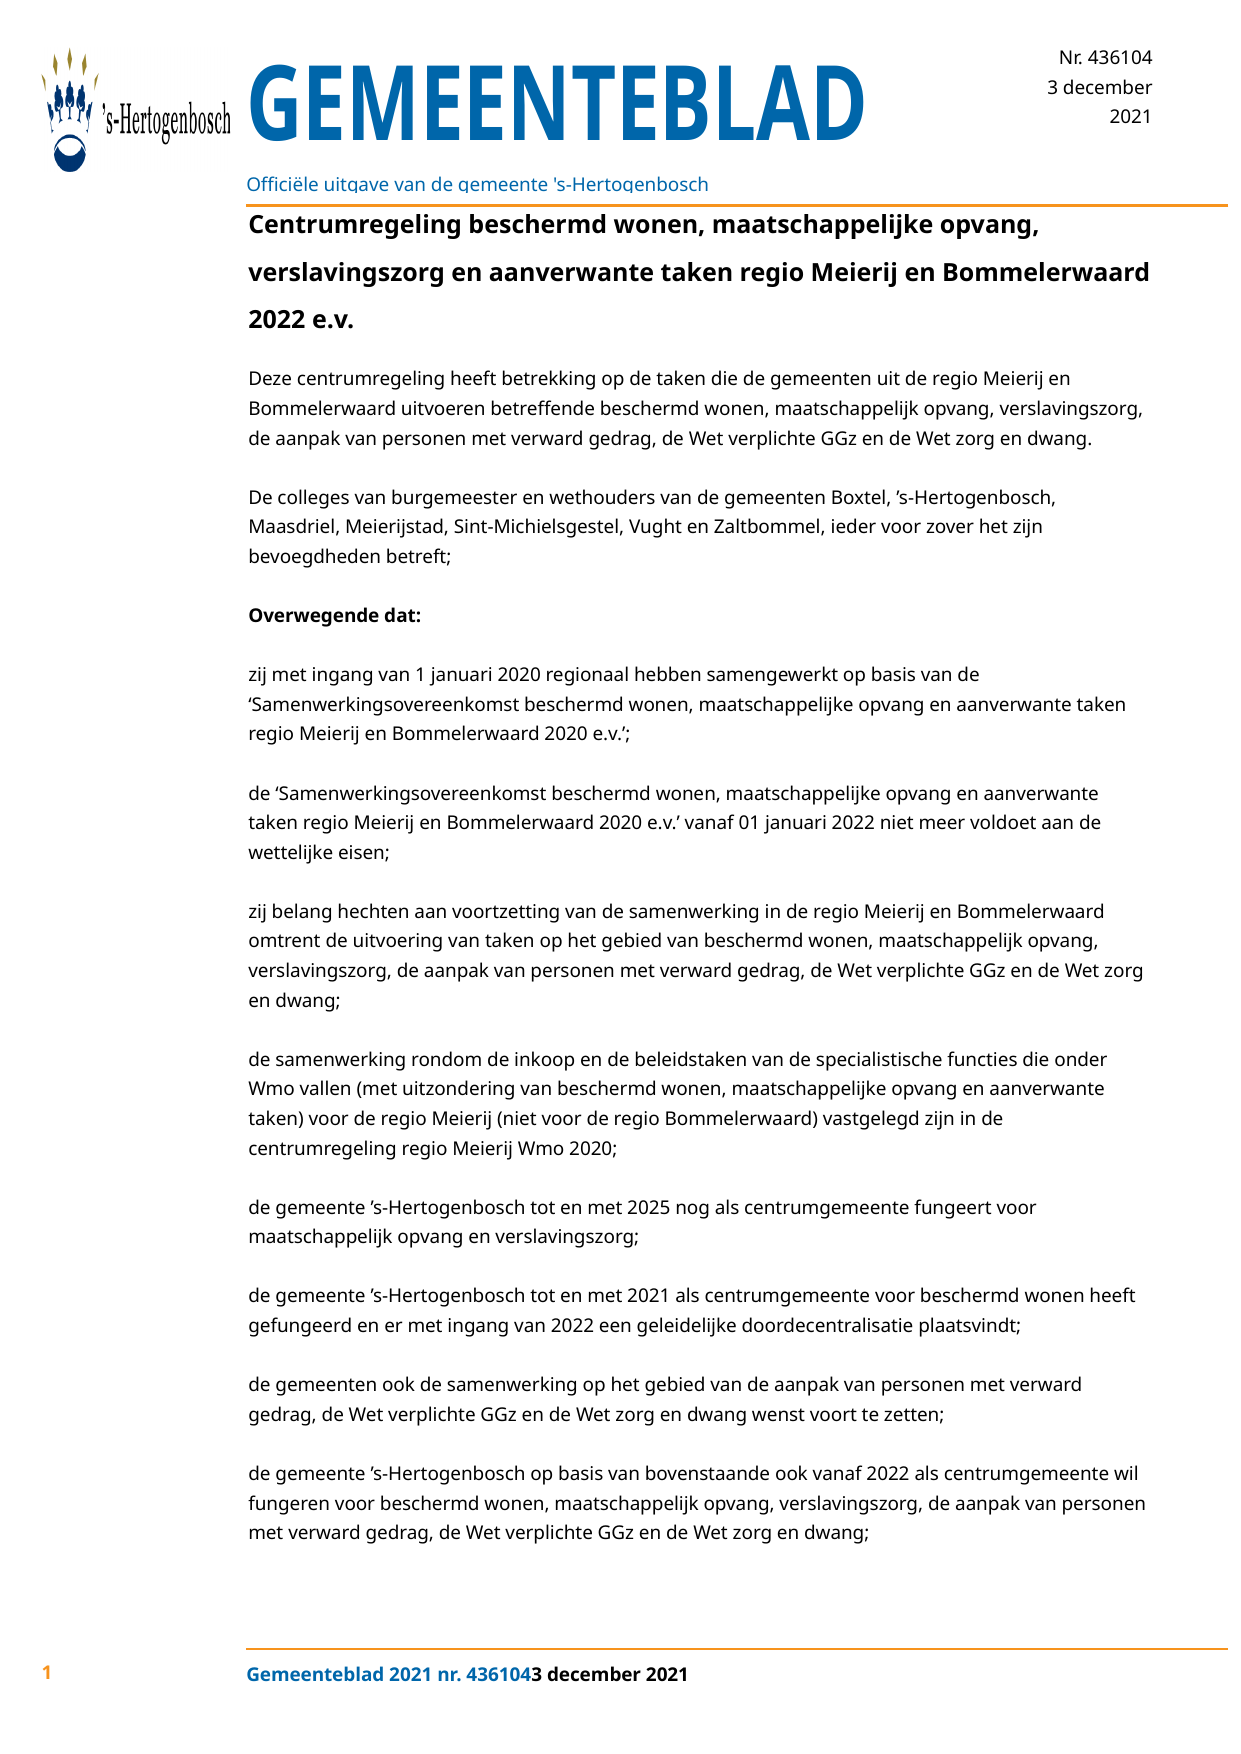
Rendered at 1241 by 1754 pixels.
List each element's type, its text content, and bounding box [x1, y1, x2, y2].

text de gemeente ’s-Hertogenbosch tot en met 2025 nog als centrumgemeente fungeert voor maatschappelijk opvang en verslavingszorg; [248, 1194, 1152, 1249]
text de gemeenten ook de samenwerking op het gebied van de aanpak van personen met verward gedrag, de Wet verplichte GGz en de Wet zorg en dwang wenst voort te zetten; [248, 1371, 1152, 1427]
text Deze centrumregeling heeft betrekking op de taken die de gemeenten uit de regio Meierij en Bommelerwaard uitvoeren betreffende beschermd wonen, maatschappelijk opvang, verslavingszorg, de aanpak van personen met verward gedrag, de Wet verplichte GGz en de Wet zorg en dwang. [248, 366, 1152, 450]
text Centrumregeling beschermd wonen, maatschappelijke opvang, verslavingszorg en aanverwante taken regio Meierij en Bommelerwaard 2022 e.v. [248, 207, 1152, 336]
text De colleges van burgemeester en wethouders van de gemeenten Boxtel, ’s-Hertogenbosch, Maasdriel, Meierijstad, Sint-Michielsgestel, Vught en Zaltbommel, ieder voor zover het zijn bevoegdheden betreft; [248, 484, 1152, 569]
text de gemeente ’s-Hertogenbosch tot en met 2021 als centrumgemeente voor beschermd wonen heeft gefungeerd en er met ingang van 2022 een geleidelijke doordecentralisatie plaatsvindt; [248, 1283, 1152, 1338]
text Overwegende dat: [248, 602, 1152, 628]
text de ‘Samenwerkingsovereenkomst beschermd wonen, maatschappelijke opvang en aanverwante taken regio Meierij en Bommelerwaard 2020 e.v.’ vanaf 01 januari 2022 niet meer voldoet aan de wettelijke eisen; [248, 780, 1152, 864]
text de gemeente ’s-Hertogenbosch op basis van bovenstaande ook vanaf 2022 als centrumgemeente wil fungeren voor beschermd wonen, maatschappelijk opvang, verslavingszorg, de aanpak van personen met verward gedrag, de Wet verplichte GGz en de Wet zorg en dwang; [248, 1460, 1152, 1545]
picture [41, 47, 231, 172]
text zij belang hechten aan voortzetting van de samenwerking in de regio Meierij en Bommelerwaard omtrent de uitvoering van taken op het gebied van beschermd wonen, maatschappelijk opvang, verslavingszorg, de aanpak van personen met verward gedrag, de Wet verplichte GGz en de Wet zorg en dwang; [248, 898, 1152, 1012]
text de samenwerking rondom de inkoop en de beleidstaken van de specialistische functies die onder Wmo vallen (met uitzondering van beschermd wonen, maatschappelijke opvang en aanverwante taken) voor de regio Meierij (niet voor de regio Bommelerwaard) vastgelegd zijn in de centrumregeling regio Meierij Wmo 2020; [248, 1046, 1152, 1160]
text zij met ingang van 1 januari 2020 regionaal hebben samengewerkt op basis van de ‘Samenwerkingsovereenkomst beschermd wonen, maatschappelijke opvang en aanverwante taken regio Meierij en Bommelerwaard 2020 e.v.’; [248, 661, 1152, 746]
